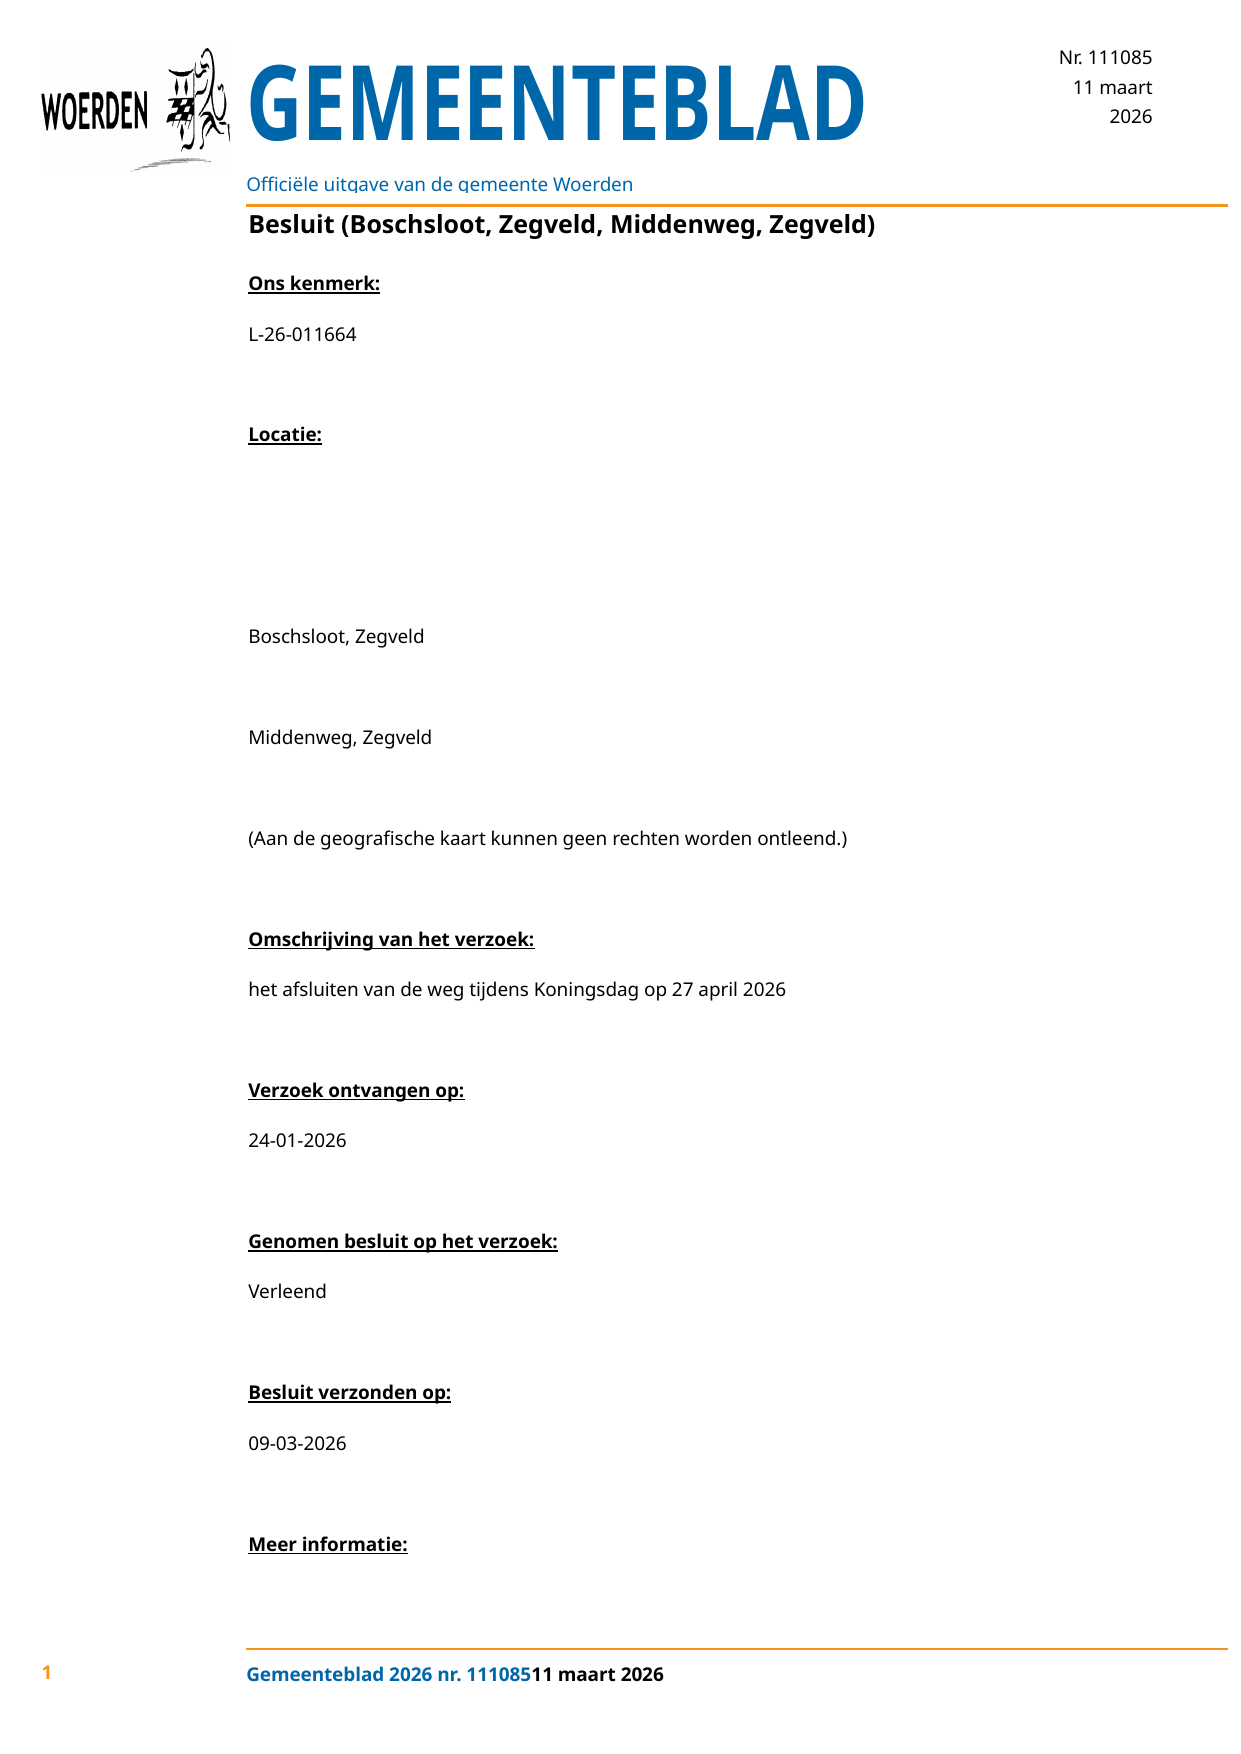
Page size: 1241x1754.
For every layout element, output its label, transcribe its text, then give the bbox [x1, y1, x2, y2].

text Boschsloot, Zegveld [248, 623, 1152, 649]
text Middenweg, Zegveld [248, 724, 1152, 750]
text Genomen besluit op het verzoek: [248, 1228, 1152, 1254]
text het afsluiten van de weg tijdens Koningsdag op 27 april 2026 [248, 976, 1152, 1002]
text Verzoek ontvangen op: [248, 1077, 1152, 1103]
text Ons kenmerk: [248, 270, 1152, 296]
text Locatie: [248, 422, 1152, 447]
text Besluit verzonden op: [248, 1379, 1152, 1405]
text (Aan de geografische kaart kunnen geen rechten worden ontleend.) [248, 825, 1152, 851]
text Verleend [248, 1279, 1152, 1304]
text 24-01-2026 [248, 1127, 1152, 1153]
text L-26-011664 [248, 321, 1152, 346]
text Meer informatie: [248, 1531, 1152, 1556]
picture [41, 47, 231, 172]
text Omschrijving van het verzoek: [248, 926, 1152, 951]
text Besluit (Boschsloot, Zegveld, Middenweg, Zegveld) [248, 207, 1152, 241]
text 09-03-2026 [248, 1430, 1152, 1456]
